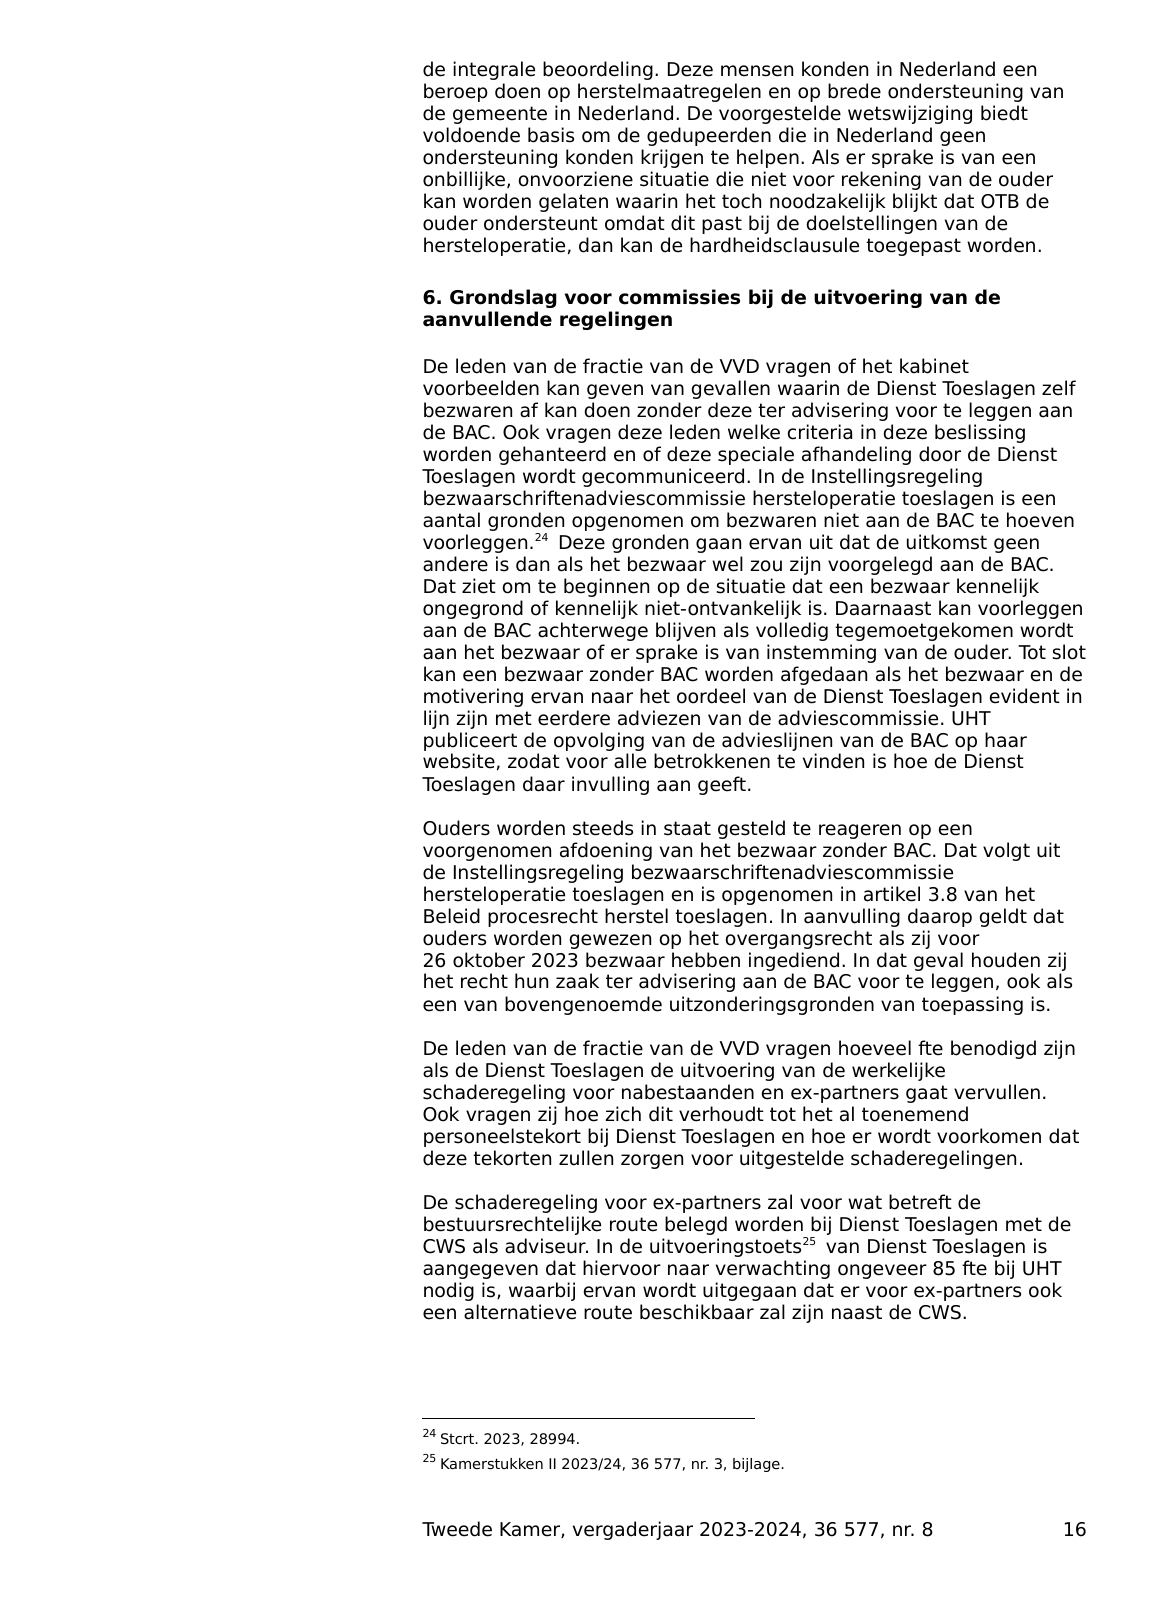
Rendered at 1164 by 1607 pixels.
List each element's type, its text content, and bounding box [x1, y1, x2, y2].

text de integrale beoordeling. Deze mensen konden in Nederland een beroep doen op herstelmaatregelen en op brede ondersteuning van de gemeente in Nederland. De voorgestelde wetswijziging biedt voldoende basis om de gedupeerden die in Nederland geen ondersteuning konden krijgen te helpen. Als er sprake is van een onbillijke, onvoorziene situatie die niet voor rekening van de ouder kan worden gelaten waarin het toch noodzakelijk blijkt dat OTB de ouder ondersteunt omdat dit past bij de doelstellingen van de hersteloperatie, dan kan de hardheidsclausule toegepast worden. [422, 59, 1087, 257]
subtitle 6. Grondslag voor commissies bij de uitvoering van de aanvullende regelingen [422, 287, 1087, 331]
text Stcrt. 2023, 28994. [422, 1427, 1087, 1449]
text De leden van de fractie van de VVD vragen hoeveel fte benodigd zijn als de Dienst Toeslagen de uitvoering van de werkelijke schaderegeling voor nabestaanden en ex-partners gaat vervullen. Ook vragen zij hoe zich dit verhoudt tot het al toenemend personeelstekort bij Dienst Toeslagen en hoe er wordt voorkomen dat deze tekorten zullen zorgen voor uitgestelde schaderegelingen. [422, 1038, 1087, 1169]
text Kamerstukken II 2023/24, 36 577, nr. 3, bijlage. [422, 1452, 1087, 1474]
text De schaderegeling voor ex-partners zal voor wat betreft de bestuursrechtelijke route belegd worden bij Dienst Toeslagen met de CWS als adviseur. In de uitvoeringstoets van Dienst Toeslagen is aangegeven dat hiervoor naar verwachting ongeveer 85 fte bij UHT nodig is, waarbij ervan wordt uitgegaan dat er voor ex-partners ook een alternatieve route beschikbaar zal zijn naast de CWS. [422, 1192, 1087, 1323]
text Ouders worden steeds in staat gesteld te reageren op een voorgenomen afdoening van het bezwaar zonder BAC. Dat volgt uit de Instellingsregeling bezwaarschriftenadviescommissie hersteloperatie toeslagen en is opgenomen in artikel 3.8 van het Beleid procesrecht herstel toeslagen. In aanvulling daarop geldt dat ouders worden gewezen op het overgangsrecht als zij voor 26 oktober 2023 bezwaar hebben ingediend. In dat geval houden zij het recht hun zaak ter advisering aan de BAC voor te leggen, ook als een van bovengenoemde uitzonderingsgronden van toepassing is. [422, 818, 1087, 1015]
text De leden van de fractie van de VVD vragen of het kabinet voorbeelden kan geven van gevallen waarin de Dienst Toeslagen zelf bezwaren af kan doen zonder deze ter advisering voor te leggen aan de BAC. Ook vragen deze leden welke criteria in deze beslissing worden gehanteerd en of deze speciale afhandeling door de Dienst Toeslagen wordt gecommuniceerd. In de Instellingsregeling bezwaarschriftenadviescommissie hersteloperatie toeslagen is een aantal gronden opgenomen om bezwaren niet aan de BAC te hoeven voorleggen. Deze gronden gaan ervan uit dat de uitkomst geen andere is dan als het bezwaar wel zou zijn voorgelegd aan de BAC. Dat ziet om te beginnen op de situatie dat een bezwaar kennelijk ongegrond of kennelijk niet-ontvankelijk is. Daarnaast kan voorleggen aan de BAC achterwege blijven als volledig tegemoetgekomen wordt aan het bezwaar of er sprake is van instemming van de ouder. Tot slot kan een bezwaar zonder BAC worden afgedaan als het bezwaar en de motivering ervan naar het oordeel van de Dienst Toeslagen evident in lijn zijn met eerdere adviezen van de adviescommissie. UHT publiceert de opvolging van de advieslijnen van de BAC op haar website, zodat voor alle betrokkenen te vinden is hoe de Dienst Toeslagen daar invulling aan geeft. [422, 356, 1087, 795]
